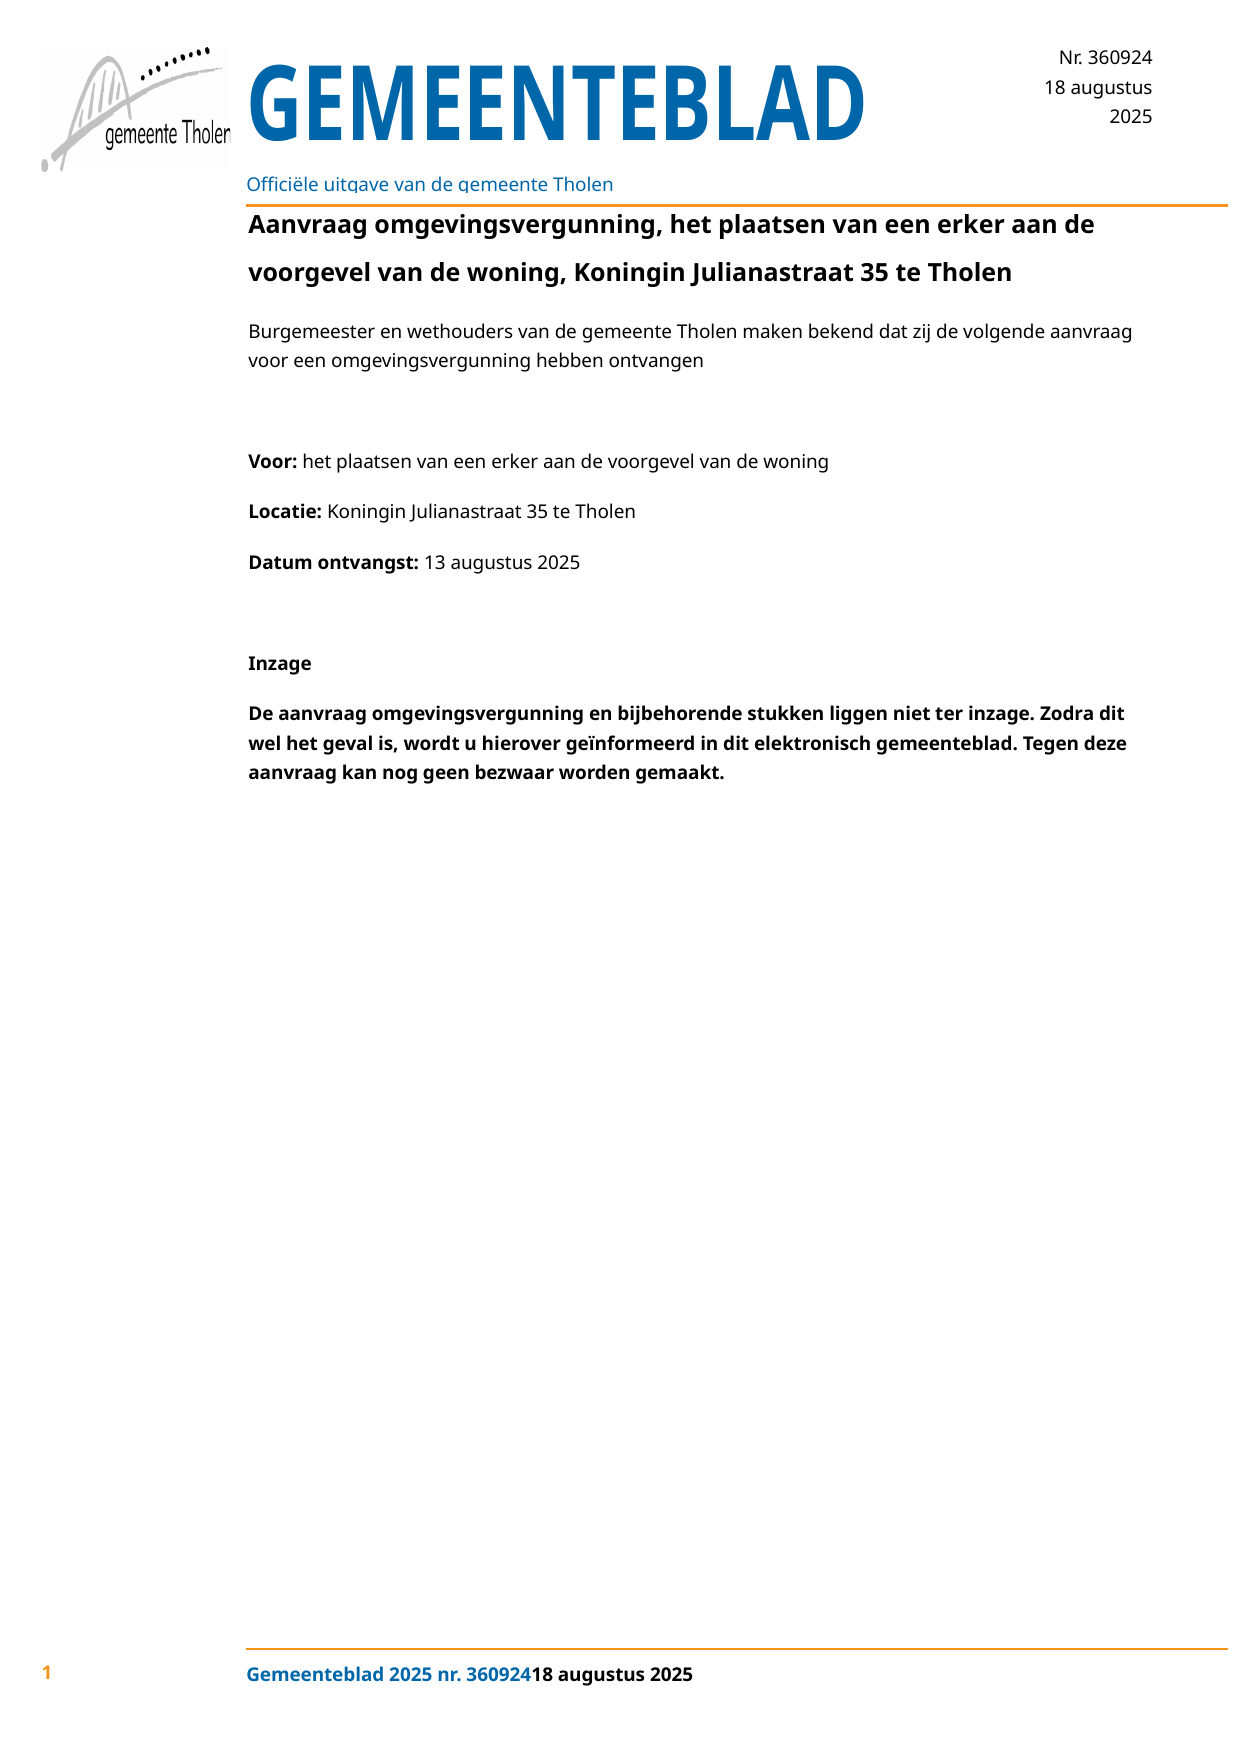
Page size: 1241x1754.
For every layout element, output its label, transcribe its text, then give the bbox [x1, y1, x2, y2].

text Datum ontvangst: 13 augustus 2025 [248, 549, 1152, 575]
text Locatie: Koningin Julianastraat 35 te Tholen [248, 499, 1152, 524]
picture [41, 47, 231, 172]
text Burgemeester en wethouders van de gemeente Tholen maken bekend dat zij de volgende aanvraag voor een omgevingsvergunning hebben ontvangen [248, 318, 1152, 373]
text Voor: het plaatsen van een erker aan de voorgevel van de woning [248, 448, 1152, 474]
text Inzage [248, 650, 1152, 676]
text De aanvraag omgevingsvergunning en bijbehorende stukken liggen niet ter inzage. Zodra dit wel het geval is, wordt u hierover geïnformeerd in dit elektronisch gemeenteblad. Tegen deze aanvraag kan nog geen bezwaar worden gemaakt. [248, 700, 1152, 785]
text Aanvraag omgevingsvergunning, het plaatsen van een erker aan de voorgevel van de woning, Koningin Julianastraat 35 te Tholen [248, 207, 1152, 288]
